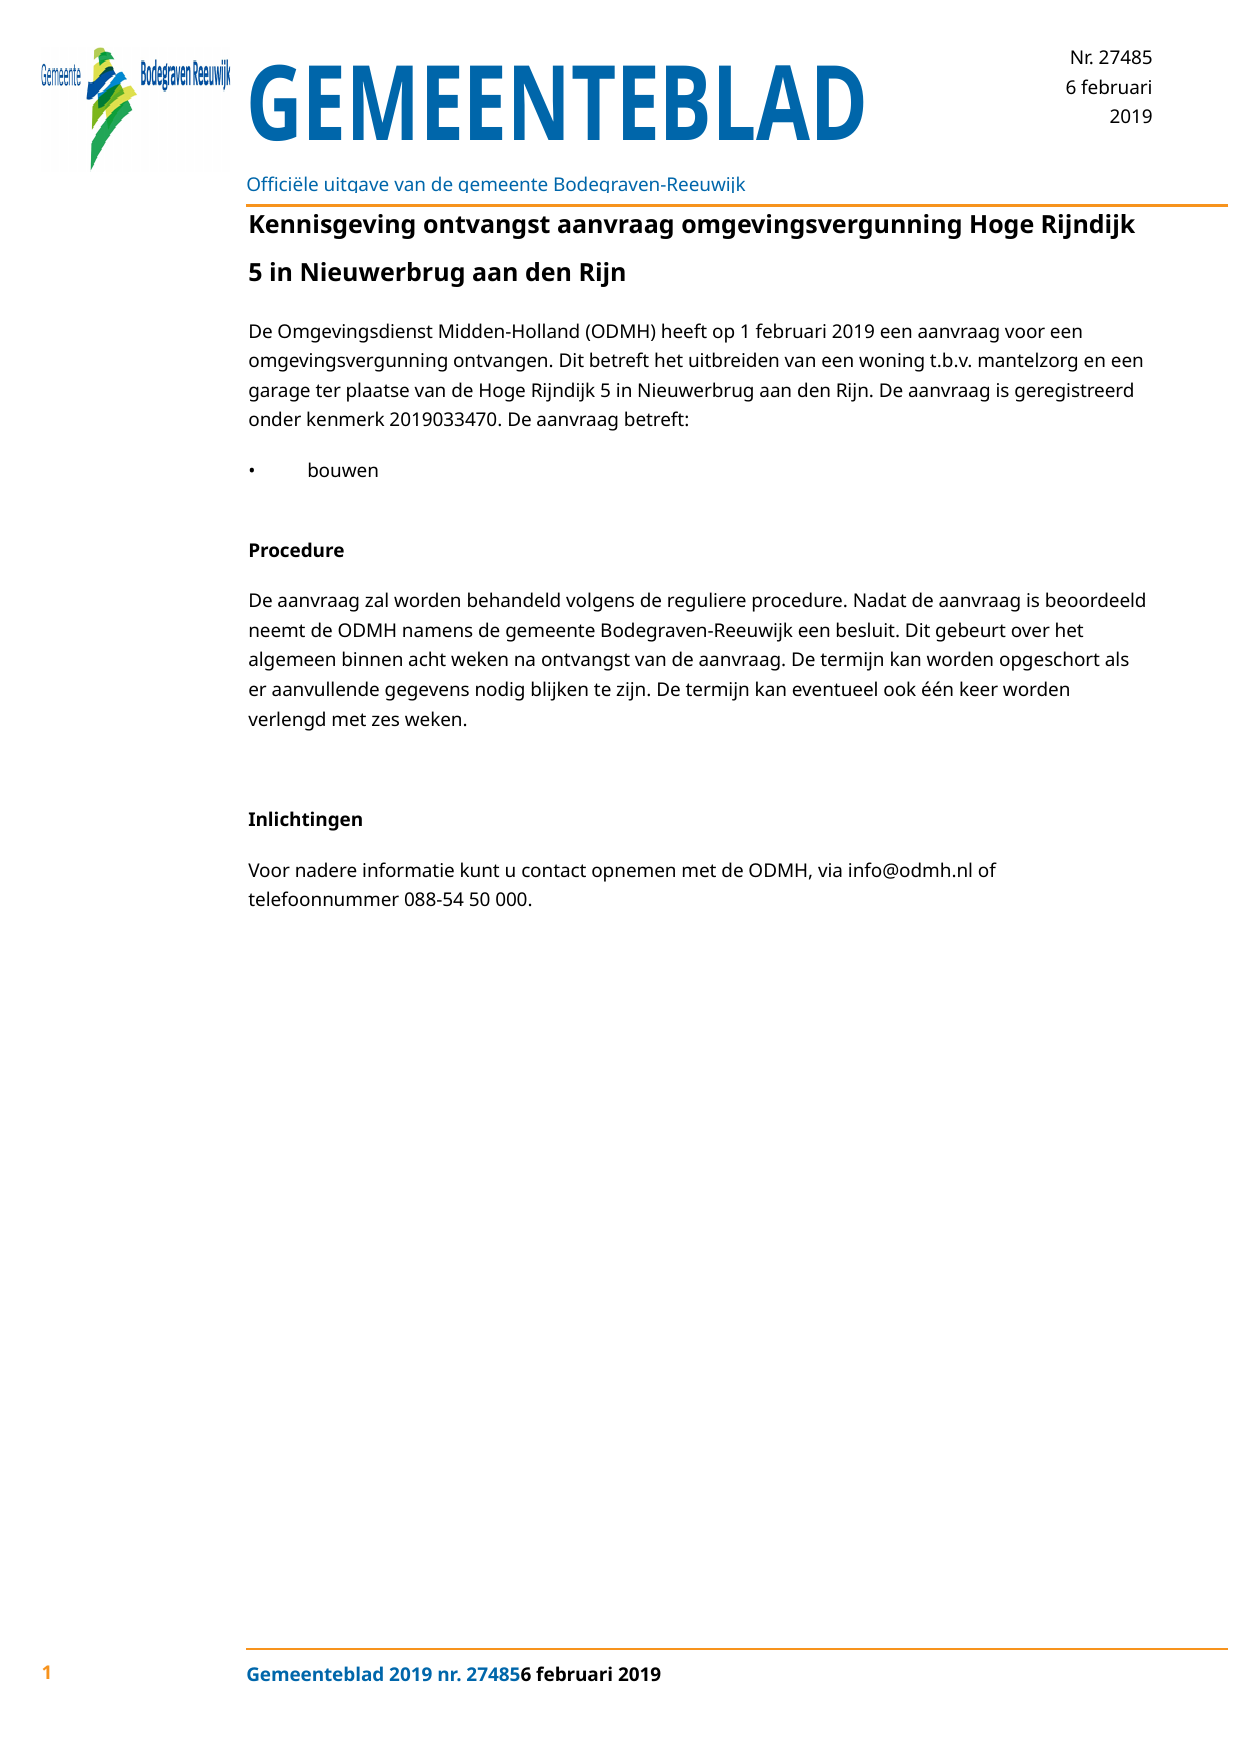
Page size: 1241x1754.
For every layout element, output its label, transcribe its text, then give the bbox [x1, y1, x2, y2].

text De Omgevingsdienst Midden-Holland (ODMH) heeft op 1 februari 2019 een aanvraag voor een omgevingsvergunning ontvangen. Dit betreft het uitbreiden van een woning t.b.v. mantelzorg en een garage ter plaatse van de Hoge Rijndijk 5 in Nieuwerbrug aan den Rijn. De aanvraag is geregistreerd onder kenmerk 2019033470. De aanvraag betreft: [248, 318, 1152, 432]
text Voor nadere informatie kunt u contact opnemen met de ODMH, via info@odmh.nl of telefoonnummer 088-54 50 000. [248, 857, 1152, 912]
text Kennisgeving ontvangst aanvraag omgevingsvergunning Hoge Rijndijk 5 in Nieuwerbrug aan den Rijn [248, 207, 1152, 288]
list bouwen [248, 457, 1152, 483]
text Procedure [248, 537, 1152, 563]
picture [41, 47, 231, 172]
text De aanvraag zal worden behandeld volgens de reguliere procedure. Nadat de aanvraag is beoordeeld neemt de ODMH namens de gemeente Bodegraven-Reeuwijk een besluit. Dit gebeurt over het algemeen binnen acht weken na ontvangst van de aanvraag. De termijn kan worden opgeschort als er aanvullende gegevens nodig blijken te zijn. De termijn kan eventueel ook één keer worden verlengd met zes weken. [248, 587, 1152, 732]
text Inlichtingen [248, 807, 1152, 832]
